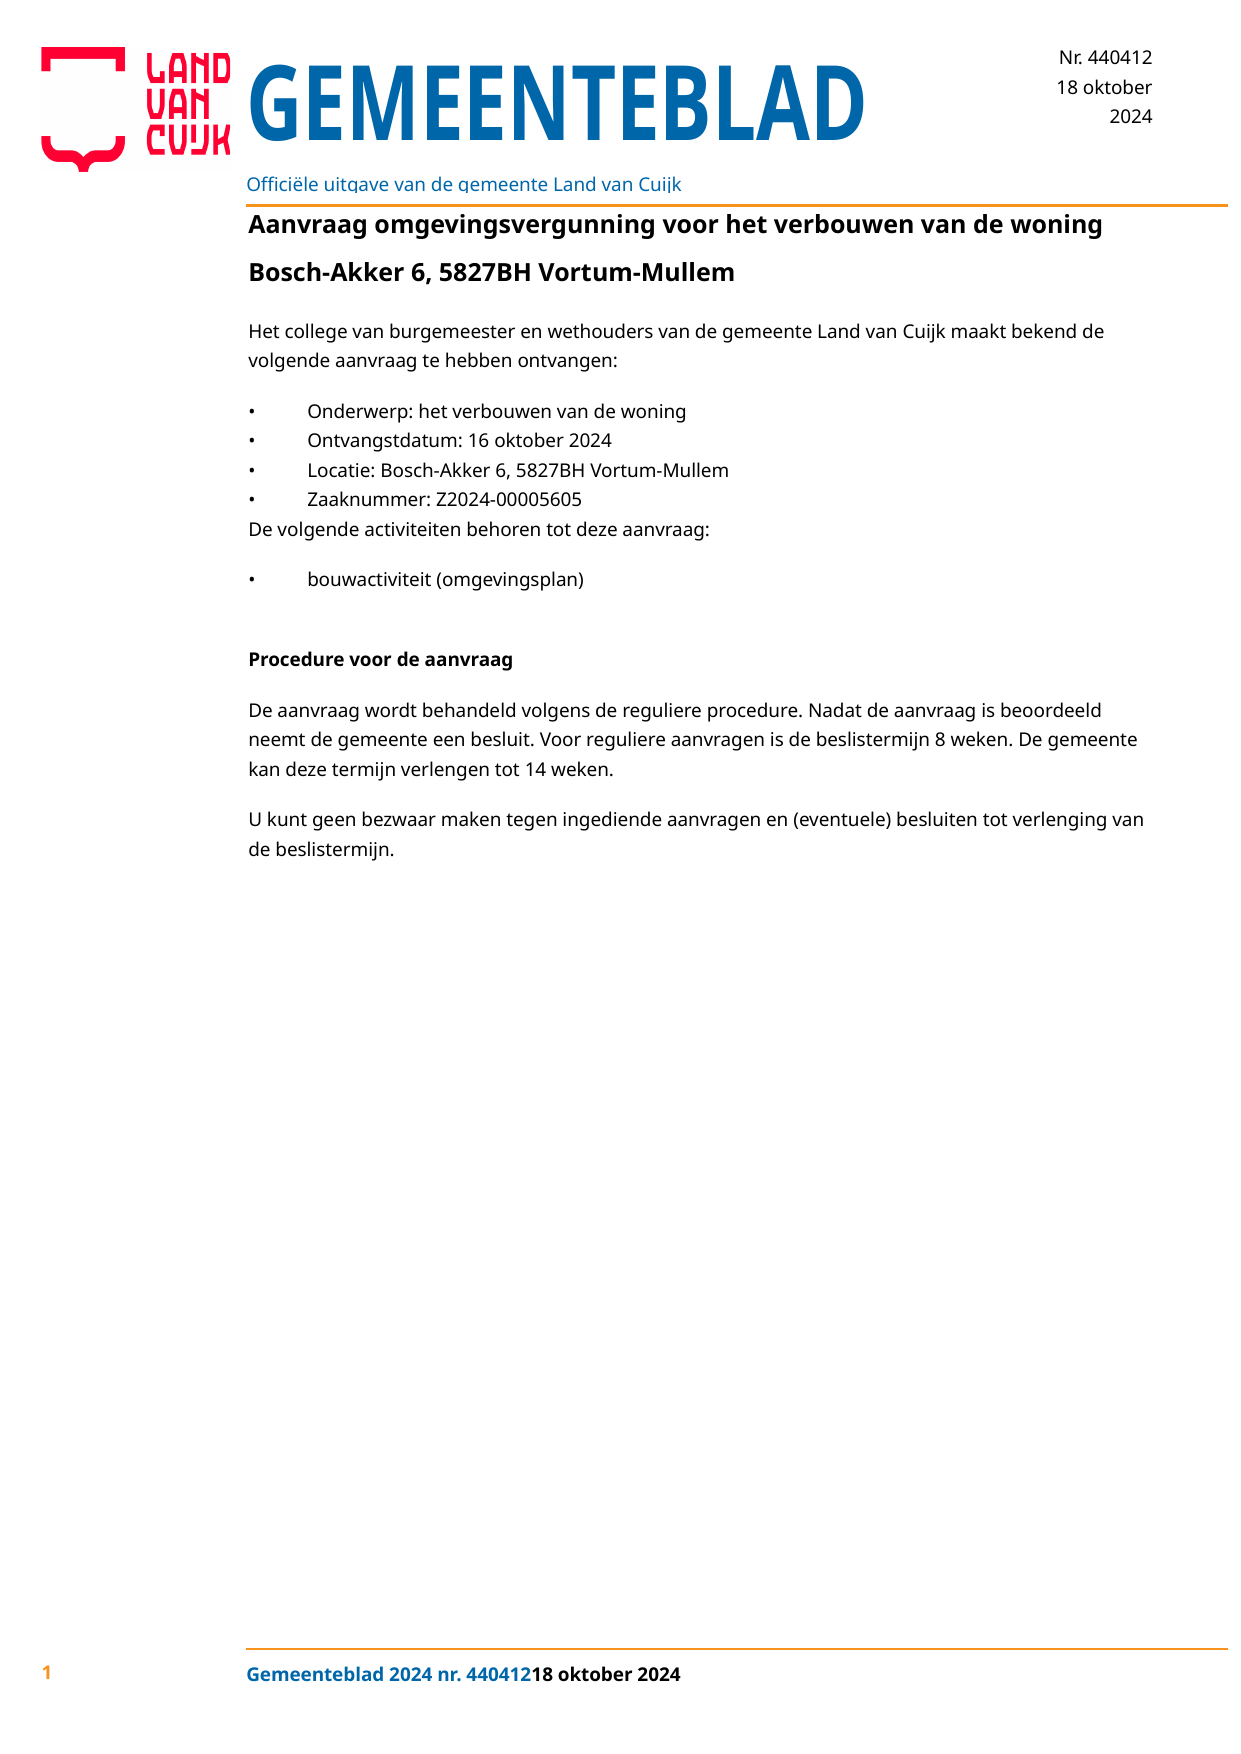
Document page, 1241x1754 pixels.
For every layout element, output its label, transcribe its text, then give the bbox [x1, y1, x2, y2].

list Onderwerp: het verbouwen van de woning [248, 398, 1152, 424]
text Procedure voor de aanvraag [248, 647, 1152, 672]
picture [41, 47, 231, 172]
text U kunt geen bezwaar maken tegen ingediende aanvragen en (eventuele) besluiten tot verlenging van de beslistermijn. [248, 807, 1152, 862]
list Locatie: Bosch-Akker 6, 5827BH Vortum-Mullem [248, 457, 1152, 483]
list Zaaknummer: Z2024-00005605 [248, 487, 1152, 512]
list bouwactiviteit (omgevingsplan) [248, 567, 1152, 592]
text De aanvraag wordt behandeld volgens de reguliere procedure. Nadat de aanvraag is beoordeeld neemt de gemeente een besluit. Voor reguliere aanvragen is de beslistermijn 8 weken. De gemeente kan deze termijn verlengen tot 14 weken. [248, 697, 1152, 782]
text Aanvraag omgevingsvergunning voor het verbouwen van de woning Bosch-Akker 6, 5827BH Vortum-Mullem [248, 207, 1152, 288]
text De volgende activiteiten behoren tot deze aanvraag: [248, 516, 1152, 542]
text Het college van burgemeester en wethouders van de gemeente Land van Cuijk maakt bekend de volgende aanvraag te hebben ontvangen: [248, 318, 1152, 373]
list Ontvangstdatum: 16 oktober 2024 [248, 427, 1152, 453]
